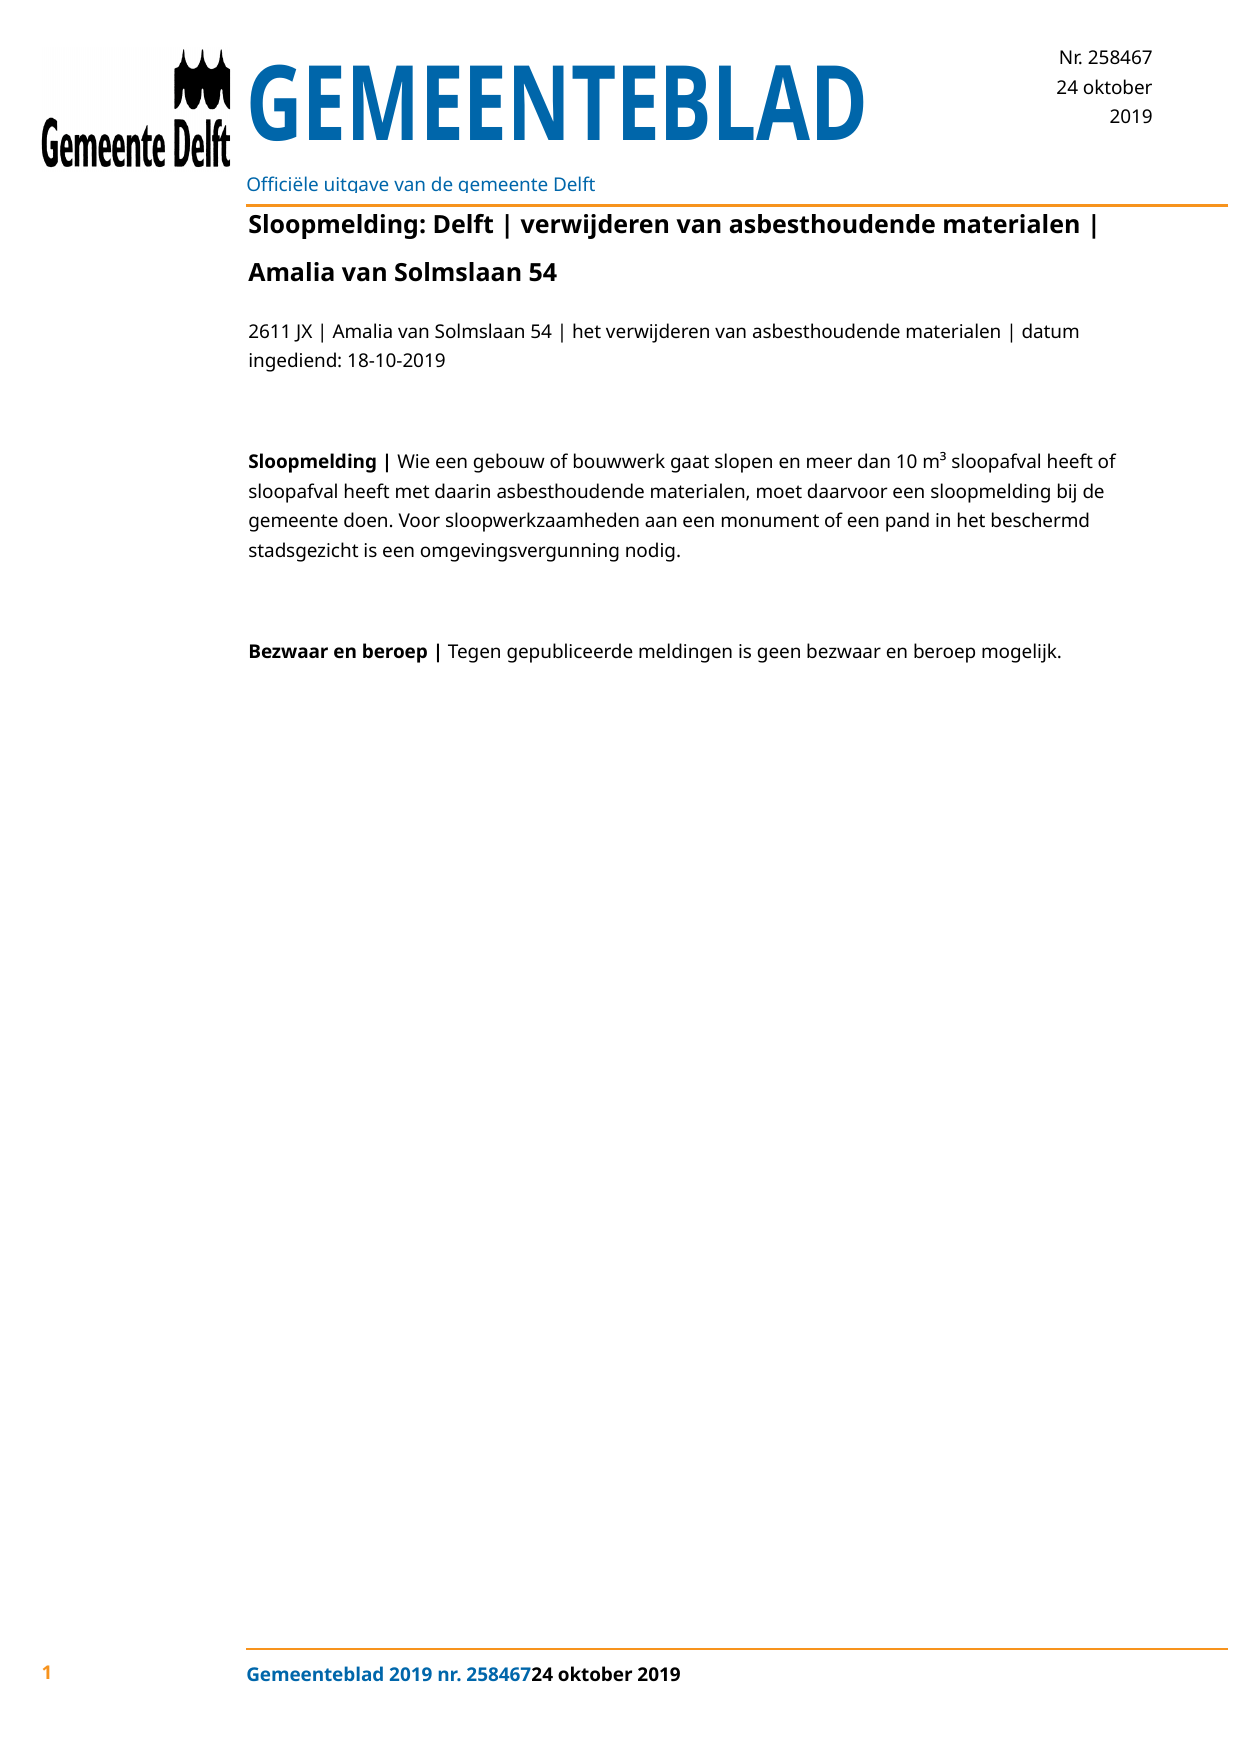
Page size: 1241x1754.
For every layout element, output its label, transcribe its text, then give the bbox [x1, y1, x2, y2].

text 2611 JX | Amalia van Solmslaan 54 | het verwijderen van asbesthoudende materialen | datum ingediend: 18-10-2019 [248, 318, 1152, 373]
text Sloopmelding | Wie een gebouw of bouwwerk gaat slopen en meer dan 10 m³ sloopafval heeft of sloopafval heeft met daarin asbesthoudende materialen, moet daarvoor een sloopmelding bij de gemeente doen. Voor sloopwerkzaamheden aan een monument of een pand in het beschermd stadsgezicht is een omgevingsvergunning nodig. [248, 448, 1152, 563]
text Sloopmelding: Delft | verwijderen van asbesthoudende materialen | Amalia van Solmslaan 54 [248, 207, 1152, 288]
text Bezwaar en beroep | Tegen gepubliceerde meldingen is geen bezwaar en beroep mogelijk. [248, 638, 1152, 664]
picture [41, 47, 231, 172]
